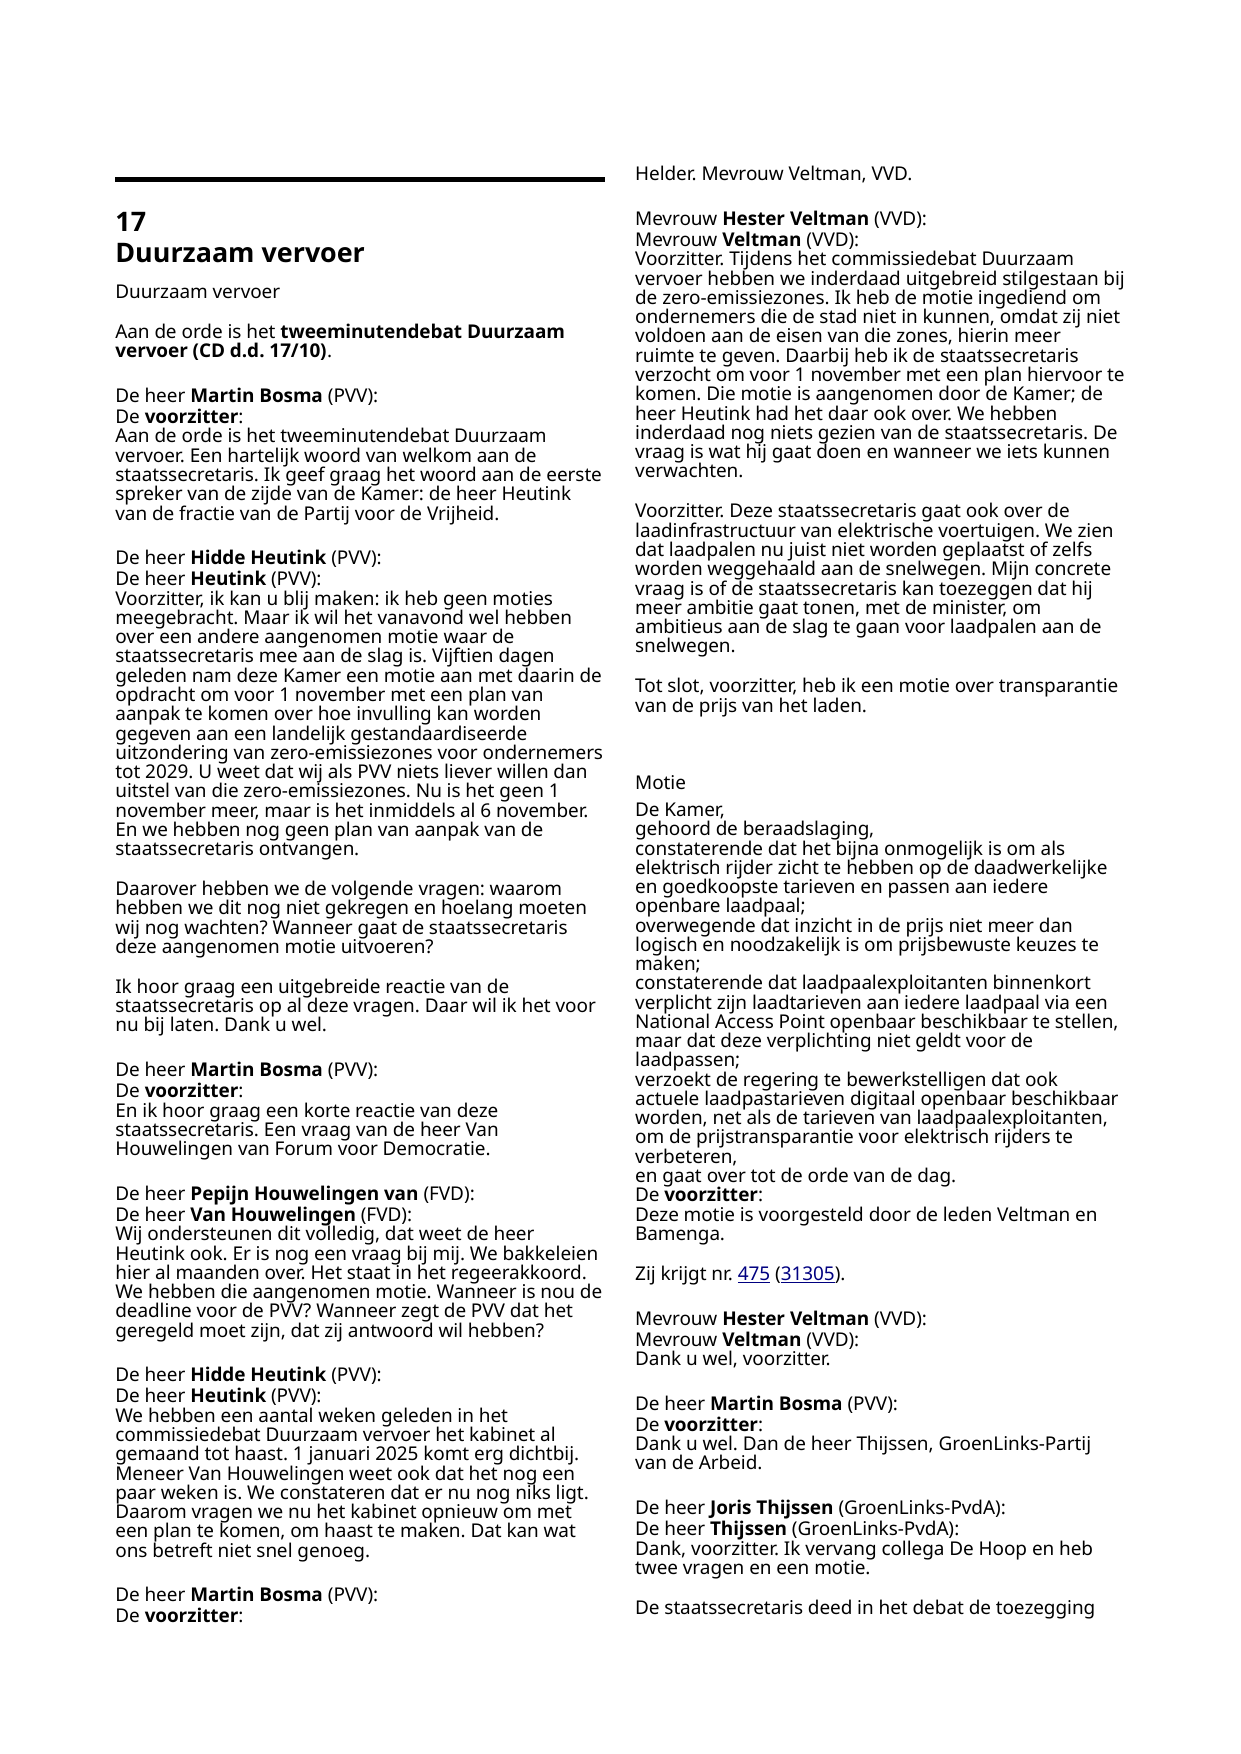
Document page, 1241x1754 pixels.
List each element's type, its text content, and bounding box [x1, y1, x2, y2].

text Duurzaam vervoer [115, 283, 605, 302]
text De heer Martin Bosma (PVV): [115, 1057, 605, 1082]
text Wij ondersteunen dit volledig, dat weet de heer Heutink ook. Er is nog een vraag bij mij. We bakkeleien hier al maanden over. Het staat in het regeerakkoord. We hebben die aangenomen motie. Wanneer is nou de deadline voor de PVV? Wanneer zegt de PVV dat het geregeld moet zijn, dat zij antwoord wil hebben? [115, 1225, 605, 1341]
text Mevrouw Hester Veltman (VVD): [635, 1305, 1125, 1331]
text Dank u wel, voorzitter. [635, 1350, 1125, 1369]
text De heer Hidde Heutink (PVV): [115, 544, 605, 570]
text De heer Martin Bosma (PVV): [635, 1390, 1125, 1416]
text De heer Martin Bosma (PVV): [115, 382, 605, 408]
text De heer Hidde Heutink (PVV): [115, 1362, 605, 1387]
text Aan de orde is het tweeminutendebat Duurzaam vervoer (CD d.d. 17/10). [115, 323, 605, 362]
text De heer Thijssen (GroenLinks-PvdA): [635, 1520, 1125, 1539]
text De heer Heutink (PVV): [115, 1387, 605, 1407]
text Dank, voorzitter. Ik vervang collega De Hoop en heb twee vragen en een motie. [635, 1539, 1125, 1578]
text Tot slot, voorzitter, heb ik een motie over transparantie van de prijs van het laden. [635, 677, 1125, 716]
text Deze motie is voorgesteld door de leden Veltman en Bamenga. [635, 1206, 1125, 1244]
text Motie [635, 769, 1125, 795]
text De heer Joris Thijssen (GroenLinks-PvdA): [635, 1494, 1125, 1520]
text gehoord de beraadslaging, [635, 820, 1125, 839]
text verzoekt de regering te bewerkstelligen dat ook actuele laadpastarieven digitaal openbaar beschikbaar worden, net als de tarieven van laadpaalexploitanten, om de prijstransparantie voor elektrisch rijders te verbeteren, [635, 1071, 1125, 1167]
text Dank u wel. Dan de heer Thijssen, GroenLinks-Partij van de Arbeid. [635, 1435, 1125, 1474]
text Daarover hebben we de volgende vragen: waarom hebben we dit nog niet gekregen en hoelang moeten wij nog wachten? Wanneer gaat de staatssecretaris deze aangenomen motie uitvoeren? [115, 880, 605, 957]
text overwegende dat inzicht in de prijs niet meer dan logisch en noodzakelijk is om prijsbewuste keuzes te maken; [635, 917, 1125, 974]
text De Kamer, [635, 801, 1125, 820]
text constaterende dat het bijna onmogelijk is om als elektrisch rijder zicht te hebben op de daadwerkelijke en goedkoopste tarieven en passen aan iedere openbare laadpaal; [635, 839, 1125, 917]
text De heer Heutink (PVV): [115, 570, 605, 589]
text constaterende dat laadpaalexploitanten binnenkort verplicht zijn laadtarieven aan iedere laadpaal via een National Access Point openbaar beschikbaar te stellen, maar dat deze verplichting niet geldt voor de laadpassen; [635, 974, 1125, 1071]
text Mevrouw Veltman (VVD): [635, 231, 1125, 250]
text 17 [115, 203, 605, 239]
text Zij krijgt nr. 475 (31305). [635, 1265, 1125, 1284]
text We hebben een aantal weken geleden in het commissiedebat Duurzaam vervoer het kabinet al gemaand tot haast. 1 januari 2025 komt erg dichtbij. Meneer Van Houwelingen weet ook dat het nog een paar weken is. We constateren dat er nu nog niks ligt. Daarom vragen we nu het kabinet opnieuw om met een plan te komen, om haast te maken. Dat kan wat ons betreft niet snel genoeg. [115, 1407, 605, 1561]
text Mevrouw Veltman (VVD): [635, 1331, 1125, 1350]
text De heer Van Houwelingen (FVD): [115, 1206, 605, 1225]
text Voorzitter. Deze staatssecretaris gaat ook over de laadinfrastructuur van elektrische voertuigen. We zien dat laadpalen nu juist niet worden geplaatst of zelfs worden weggehaald aan de snelwegen. Mijn concrete vraag is of de staatssecretaris kan toezeggen dat hij meer ambitie gaat tonen, met de minister, om ambitieus aan de slag te gaan voor laadpalen aan de snelwegen. [635, 502, 1125, 657]
text Helder. Mevrouw Veltman, VVD. [635, 165, 1125, 184]
text De voorzitter: [115, 408, 605, 427]
text Duurzaam vervoer [115, 239, 605, 283]
text De voorzitter: [635, 1186, 1125, 1206]
text De staatssecretaris deed in het debat de toezegging [635, 1599, 1125, 1618]
text Aan de orde is het tweeminutendebat Duurzaam vervoer. Een hartelijk woord van welkom aan de staatssecretaris. Ik geef graag het woord aan de eerste spreker van de zijde van de Kamer: de heer Heutink van de fractie van de Partij voor de Vrijheid. [115, 427, 605, 524]
text Voorzitter. Tijdens het commissiedebat Duurzaam vervoer hebben we inderdaad uitgebreid stilgestaan bij de zero-emissiezones. Ik heb de motie ingediend om ondernemers die de stad niet in kunnen, omdat zij niet voldoen aan de eisen van die zones, hierin meer ruimte te geven. Daarbij heb ik de staatssecretaris verzocht om voor 1 november met een plan hiervoor te komen. Die motie is aangenomen door de Kamer; de heer Heutink had het daar ook over. We hebben inderdaad nog niets gezien van de staatssecretaris. De vraag is wat hij gaat doen en wanneer we iets kunnen verwachten. [635, 250, 1125, 482]
text De voorzitter: [635, 1416, 1125, 1435]
text en gaat over tot de orde van de dag. [635, 1167, 1125, 1186]
text Ik hoor graag een uitgebreide reactie van de staatssecretaris op al deze vragen. Daar wil ik het voor nu bij laten. Dank u wel. [115, 978, 605, 1036]
text De heer Martin Bosma (PVV): [115, 1582, 605, 1607]
text Mevrouw Hester Veltman (VVD): [635, 205, 1125, 231]
text Voorzitter, ik kan u blij maken: ik heb geen moties meegebracht. Maar ik wil het vanavond wel hebben over een andere aangenomen motie waar de staatssecretaris mee aan de slag is. Vijftien dagen geleden nam deze Kamer een motie aan met daarin de opdracht om voor 1 november met een plan van aanpak te komen over hoe invulling kan worden gegeven aan een landelijk gestandaardiseerde uitzondering van zero-emissiezones voor ondernemers tot 2029. U weet dat wij als PVV niets liever willen dan uitstel van die zero-emissiezones. Nu is het geen 1 november meer, maar is het inmiddels al 6 november. En we hebben nog geen plan van aanpak van de staatssecretaris ontvangen. [115, 589, 605, 859]
text De voorzitter: [115, 1607, 605, 1627]
text De heer Pepijn Houwelingen van (FVD): [115, 1180, 605, 1206]
text De voorzitter: [115, 1082, 605, 1102]
text En ik hoor graag een korte reactie van deze staatssecretaris. Een vraag van de heer Van Houwelingen van Forum voor Democratie. [115, 1102, 605, 1159]
